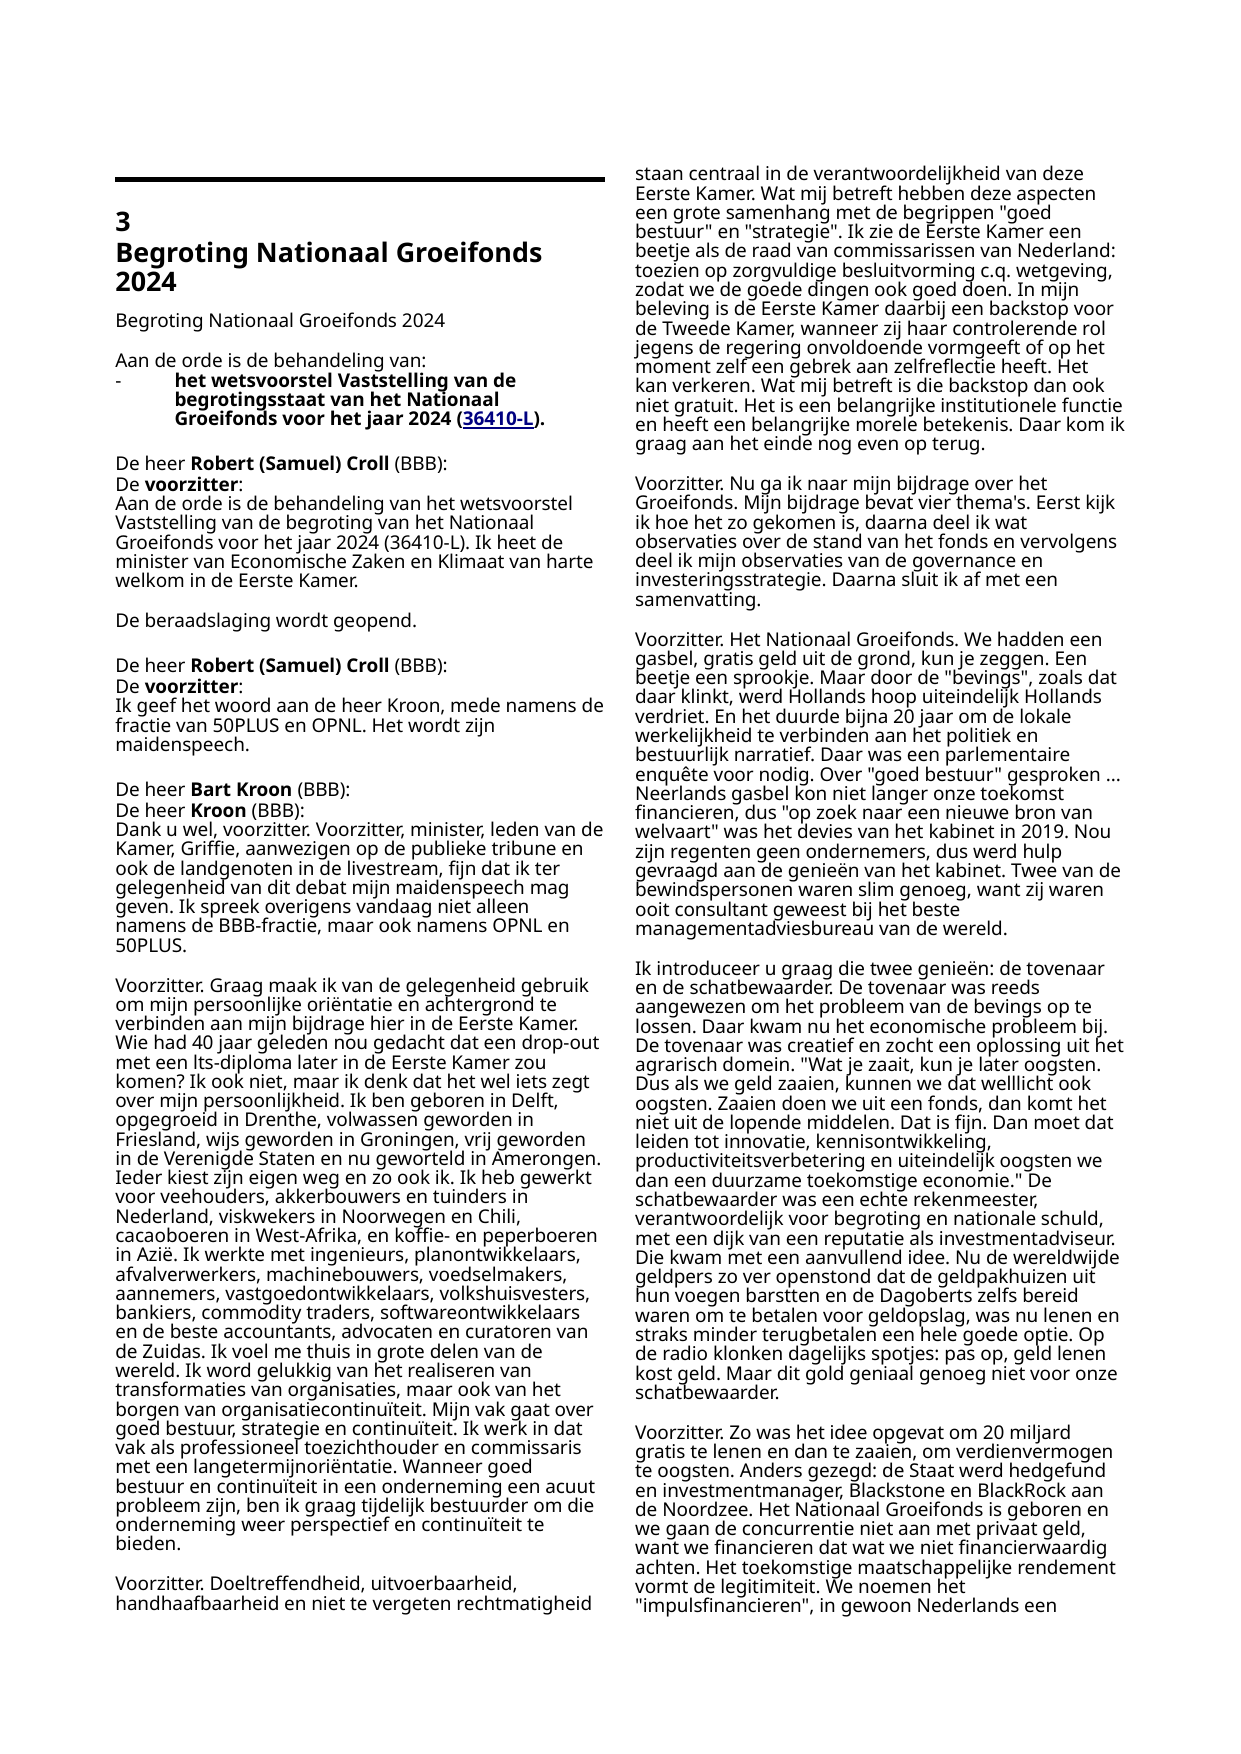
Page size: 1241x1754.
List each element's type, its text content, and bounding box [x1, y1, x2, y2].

text De voorzitter: [115, 476, 605, 495]
text Voorzitter. Het Nationaal Groeifonds. We hadden een gasbel, gratis geld uit de grond, kun je zeggen. Een beetje een sprookje. Maar door de "bevings", zoals dat daar klinkt, werd Hollands hoop uiteindelijk Hollands verdriet. En het duurde bijna 20 jaar om de lokale werkelijkheid te verbinden aan het politiek en bestuurlijk narratief. Daar was een parlementaire enquête voor nodig. Over "goed bestuur" gesproken ... Neerlands gasbel kon niet langer onze toekomst financieren, dus "op zoek naar een nieuwe bron van welvaart" was het devies van het kabinet in 2019. Nou zijn regenten geen ondernemers, dus werd hulp gevraagd aan de genieën van het kabinet. Twee van de bewindspersonen waren slim genoeg, want zij waren ooit consultant geweest bij het beste managementadviesbureau van de wereld. [635, 631, 1125, 939]
text Voorzitter. Zo was het idee opgevat om 20 miljard gratis te lenen en dan te zaaien, om verdienvermogen te oogsten. Anders gezegd: de Staat werd hedgefund en investmentmanager, Blackstone en BlackRock aan de Noordzee. Het Nationaal Groeifonds is geboren en we gaan de concurrentie niet aan met privaat geld, want we financieren dat wat we niet financierwaardig achten. Het toekomstige maatschappelijke rendement vormt de legitimiteit. We noemen het "impulsfinancieren", in gewoon Nederlands een [635, 1424, 1125, 1616]
text De beraadslaging wordt geopend. [115, 612, 605, 631]
text Voorzitter. Doeltreffendheid, uitvoerbaarheid, handhaafbaarheid en niet te vergeten rechtmatigheid [115, 1575, 605, 1614]
text Ik geef het woord aan de heer Kroon, mede namens de fractie van 50PLUS en OPNL. Het wordt zijn maidenspeech. [115, 697, 605, 755]
text Begroting Nationaal Groeifonds 2024 [115, 312, 605, 332]
text Begroting Nationaal Groeifonds 2024 [115, 239, 605, 312]
text De heer Robert (Samuel) Croll (BBB): [115, 652, 605, 678]
list het wetsvoorstel Vaststelling van de begrotingsstaat van het Nationaal Groeifonds voor het jaar 2024 (36410-L). [115, 372, 605, 429]
text Aan de orde is de behandeling van: [115, 352, 605, 372]
text staan centraal in de verantwoordelijkheid van deze Eerste Kamer. Wat mij betreft hebben deze aspecten een grote samenhang met de begrippen "goed bestuur" en "strategie". Ik zie de Eerste Kamer een beetje als de raad van commissarissen van Nederland: toezien op zorgvuldige besluitvorming c.q. wetgeving, zodat we de goede dingen ook goed doen. In mijn beleving is de Eerste Kamer daarbij een backstop voor de Tweede Kamer, wanneer zij haar controlerende rol jegens de regering onvoldoende vormgeeft of op het moment zelf een gebrek aan zelfreflectie heeft. Het kan verkeren. Wat mij betreft is die backstop dan ook niet gratuit. Het is een belangrijke institutionele functie en heeft een belangrijke morele betekenis. Daar kom ik graag aan het einde nog even op terug. [635, 165, 1125, 454]
text 3 [115, 203, 605, 239]
text Dank u wel, voorzitter. Voorzitter, minister, leden van de Kamer, Griffie, aanwezigen op de publieke tribune en ook de landgenoten in de livestream, fijn dat ik ter gelegenheid van dit debat mijn maidenspeech mag geven. Ik spreek overigens vandaag niet alleen namens de BBB-fractie, maar ook namens OPNL en 50PLUS. [115, 821, 605, 956]
text Ik introduceer u graag die twee genieën: de tovenaar en de schatbewaarder. De tovenaar was reeds aangewezen om het probleem van de bevings op te lossen. Daar kwam nu het economische probleem bij. De tovenaar was creatief en zocht een oplossing uit het agrarisch domein. "Wat je zaait, kun je later oogsten. Dus als we geld zaaien, kunnen we dat welllicht ook oogsten. Zaaien doen we uit een fonds, dan komt het niet uit de lopende middelen. Dat is fijn. Dan moet dat leiden tot innovatie, kennisontwikkeling, productiviteitsverbetering en uiteindelijk oogsten we dan een duurzame toekomstige economie." De schatbewaarder was een echte rekenmeester, verantwoordelijk voor begroting en nationale schuld, met een dijk van een reputatie als investmentadviseur. Die kwam met een aanvullend idee. Nu de wereldwijde geldpers zo ver openstond dat de geldpakhuizen uit hun voegen barstten en de Dagoberts zelfs bereid waren om te betalen voor geldopslag, was nu lenen en straks minder terugbetalen een hele goede optie. Op de radio klonken dagelijks spotjes: pas op, geld lenen kost geld. Maar dit gold geniaal genoeg niet voor onze schatbewaarder. [635, 960, 1125, 1403]
text Aan de orde is de behandeling van het wetsvoorstel Vaststelling van de begroting van het Nationaal Groeifonds voor het jaar 2024 (36410-L). Ik heet de minister van Economische Zaken en Klimaat van harte welkom in de Eerste Kamer. [115, 495, 605, 591]
text De heer Kroon (BBB): [115, 802, 605, 821]
text De voorzitter: [115, 678, 605, 697]
text Voorzitter. Graag maak ik van de gelegenheid gebruik om mijn persoonlijke oriëntatie en achtergrond te verbinden aan mijn bijdrage hier in de Eerste Kamer. Wie had 40 jaar geleden nou gedacht dat een drop-out met een lts-diploma later in de Eerste Kamer zou komen? Ik ook niet, maar ik denk dat het wel iets zegt over mijn persoonlijkheid. Ik ben geboren in Delft, opgegroeid in Drenthe, volwassen geworden in Friesland, wijs geworden in Groningen, vrij geworden in de Verenigde Staten en nu geworteld in Amerongen. Ieder kiest zijn eigen weg en zo ook ik. Ik heb gewerkt voor veehouders, akkerbouwers en tuinders in Nederland, viskwekers in Noorwegen en Chili, cacaoboeren in West-Afrika, en koffie- en peperboeren in Azië. Ik werkte met ingenieurs, planontwikkelaars, afvalverwerkers, machinebouwers, voedselmakers, aannemers, vastgoedontwikkelaars, volkshuisvesters, bankiers, commodity traders, softwareontwikkelaars en de beste accountants, advocaten en curatoren van de Zuidas. Ik voel me thuis in grote delen van de wereld. Ik word gelukkig van het realiseren van transformaties van organisaties, maar ook van het borgen van organisatiecontinuïteit. Mijn vak gaat over goed bestuur, strategie en continuïteit. Ik werk in dat vak als professioneel toezichthouder en commissaris met een langetermijnoriëntatie. Wanneer goed bestuur en continuïteit in een onderneming een acuut probleem zijn, ben ik graag tijdelijk bestuurder om die onderneming weer perspectief en continuïteit te bieden. [115, 977, 605, 1555]
text De heer Robert (Samuel) Croll (BBB): [115, 450, 605, 476]
text Voorzitter. Nu ga ik naar mijn bijdrage over het Groeifonds. Mijn bijdrage bevat vier thema's. Eerst kijk ik hoe het zo gekomen is, daarna deel ik wat observaties over de stand van het fonds en vervolgens deel ik mijn observaties van de governance en investeringsstrategie. Daarna sluit ik af met een samenvatting. [635, 475, 1125, 610]
text De heer Bart Kroon (BBB): [115, 776, 605, 802]
